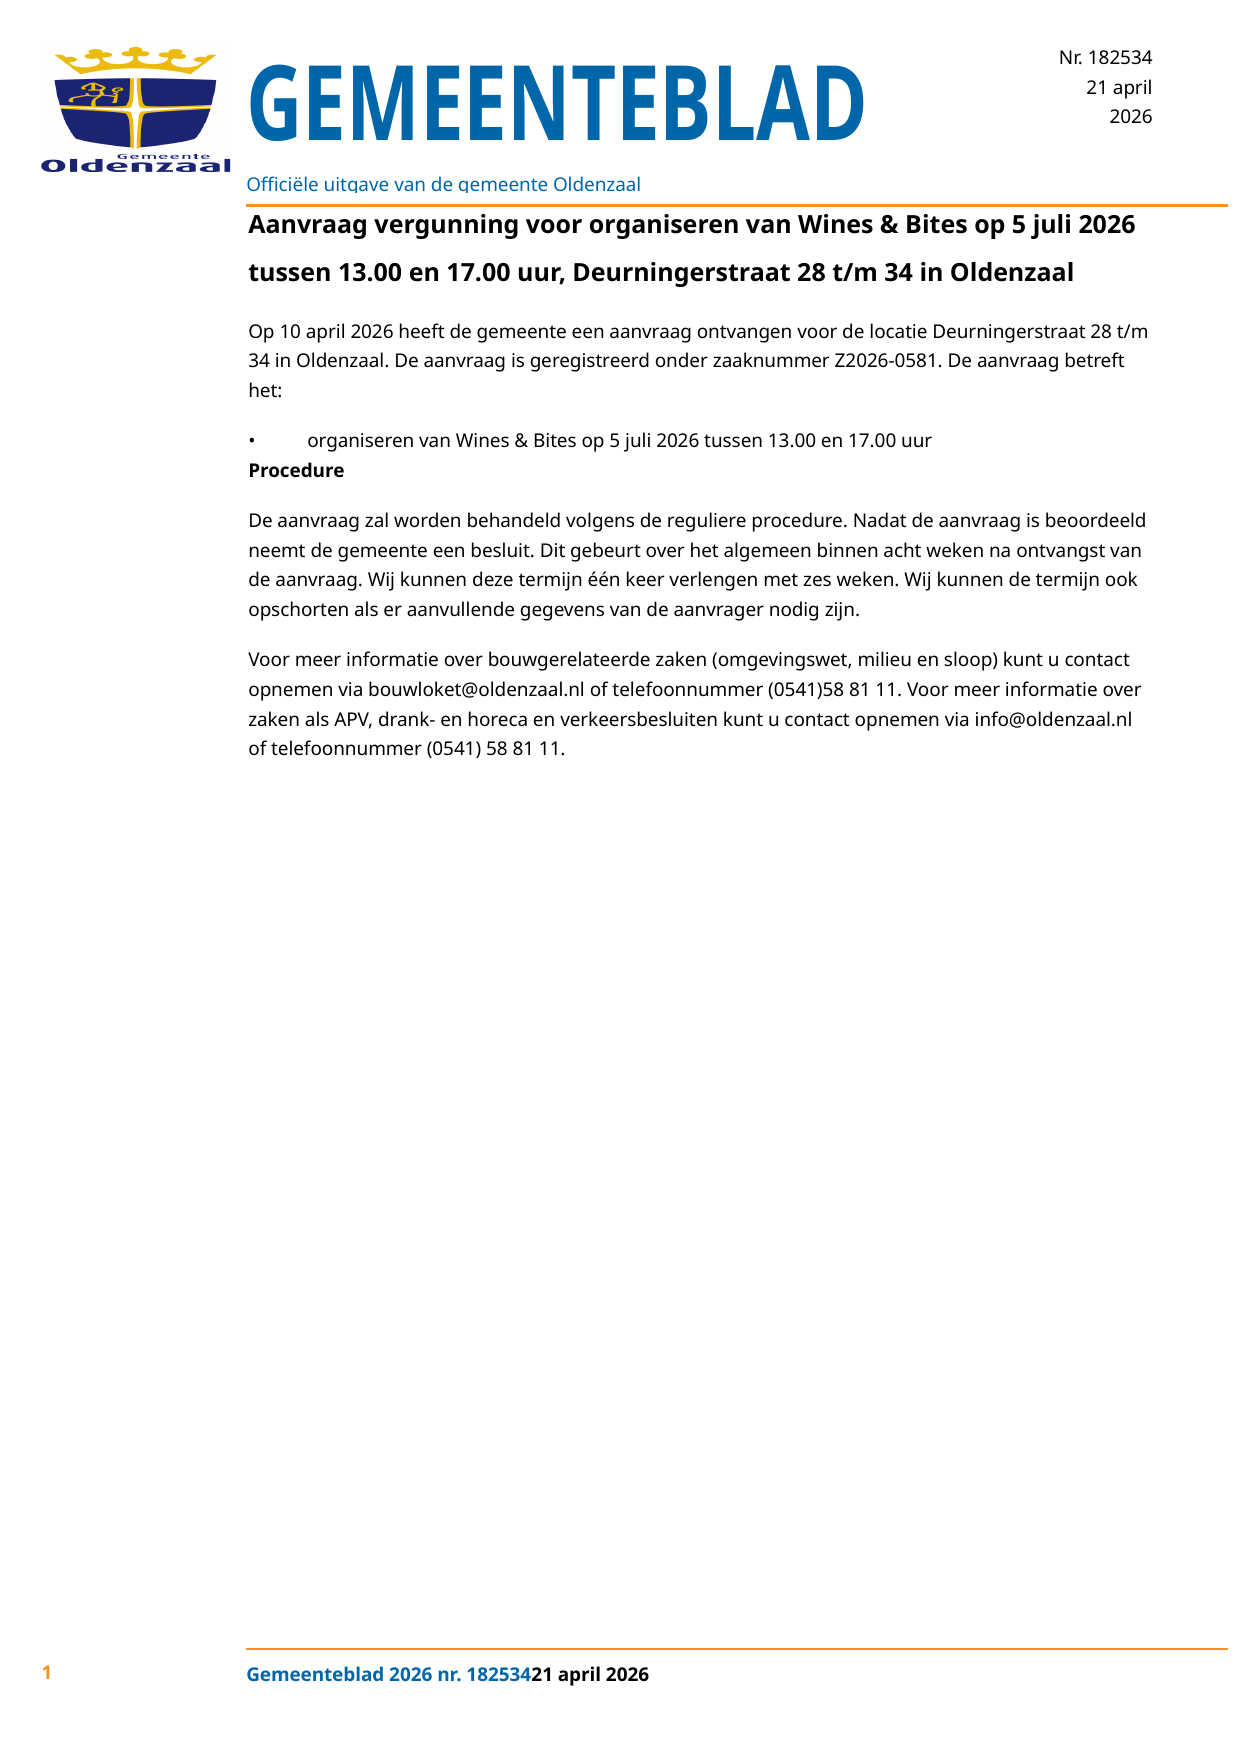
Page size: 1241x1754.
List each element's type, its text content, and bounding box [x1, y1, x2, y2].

text Aanvraag vergunning voor organiseren van Wines & Bites op 5 juli 2026 tussen 13.00 en 17.00 uur, Deurningerstraat 28 t/m 34 in Oldenzaal [248, 207, 1152, 288]
text Voor meer informatie over bouwgerelateerde zaken (omgevingswet, milieu en sloop) kunt u contact opnemen via bouwloket@oldenzaal.nl of telefoonnummer (0541)58 81 11. Voor meer informatie over zaken als APV, drank- en horeca en verkeersbesluiten kunt u contact opnemen via info@oldenzaal.nl of telefoonnummer (0541) 58 81 11. [248, 647, 1152, 761]
text De aanvraag zal worden behandeld volgens de reguliere procedure. Nadat de aanvraag is beoordeeld neemt de gemeente een besluit. Dit gebeurt over het algemeen binnen acht weken na ontvangst van de aanvraag. Wij kunnen deze termijn één keer verlengen met zes weken. Wij kunnen de termijn ook opschorten als er aanvullende gegevens van de aanvrager nodig zijn. [248, 507, 1152, 622]
text Op 10 april 2026 heeft de gemeente een aanvraag ontvangen voor de locatie Deurningerstraat 28 t/m 34 in Oldenzaal. De aanvraag is geregistreerd onder zaaknummer Z2026-0581. De aanvraag betreft het: [248, 318, 1152, 403]
list organiseren van Wines & Bites op 5 juli 2026 tussen 13.00 en 17.00 uur [248, 427, 1152, 453]
picture [41, 47, 231, 172]
text Procedure [248, 457, 1152, 483]
